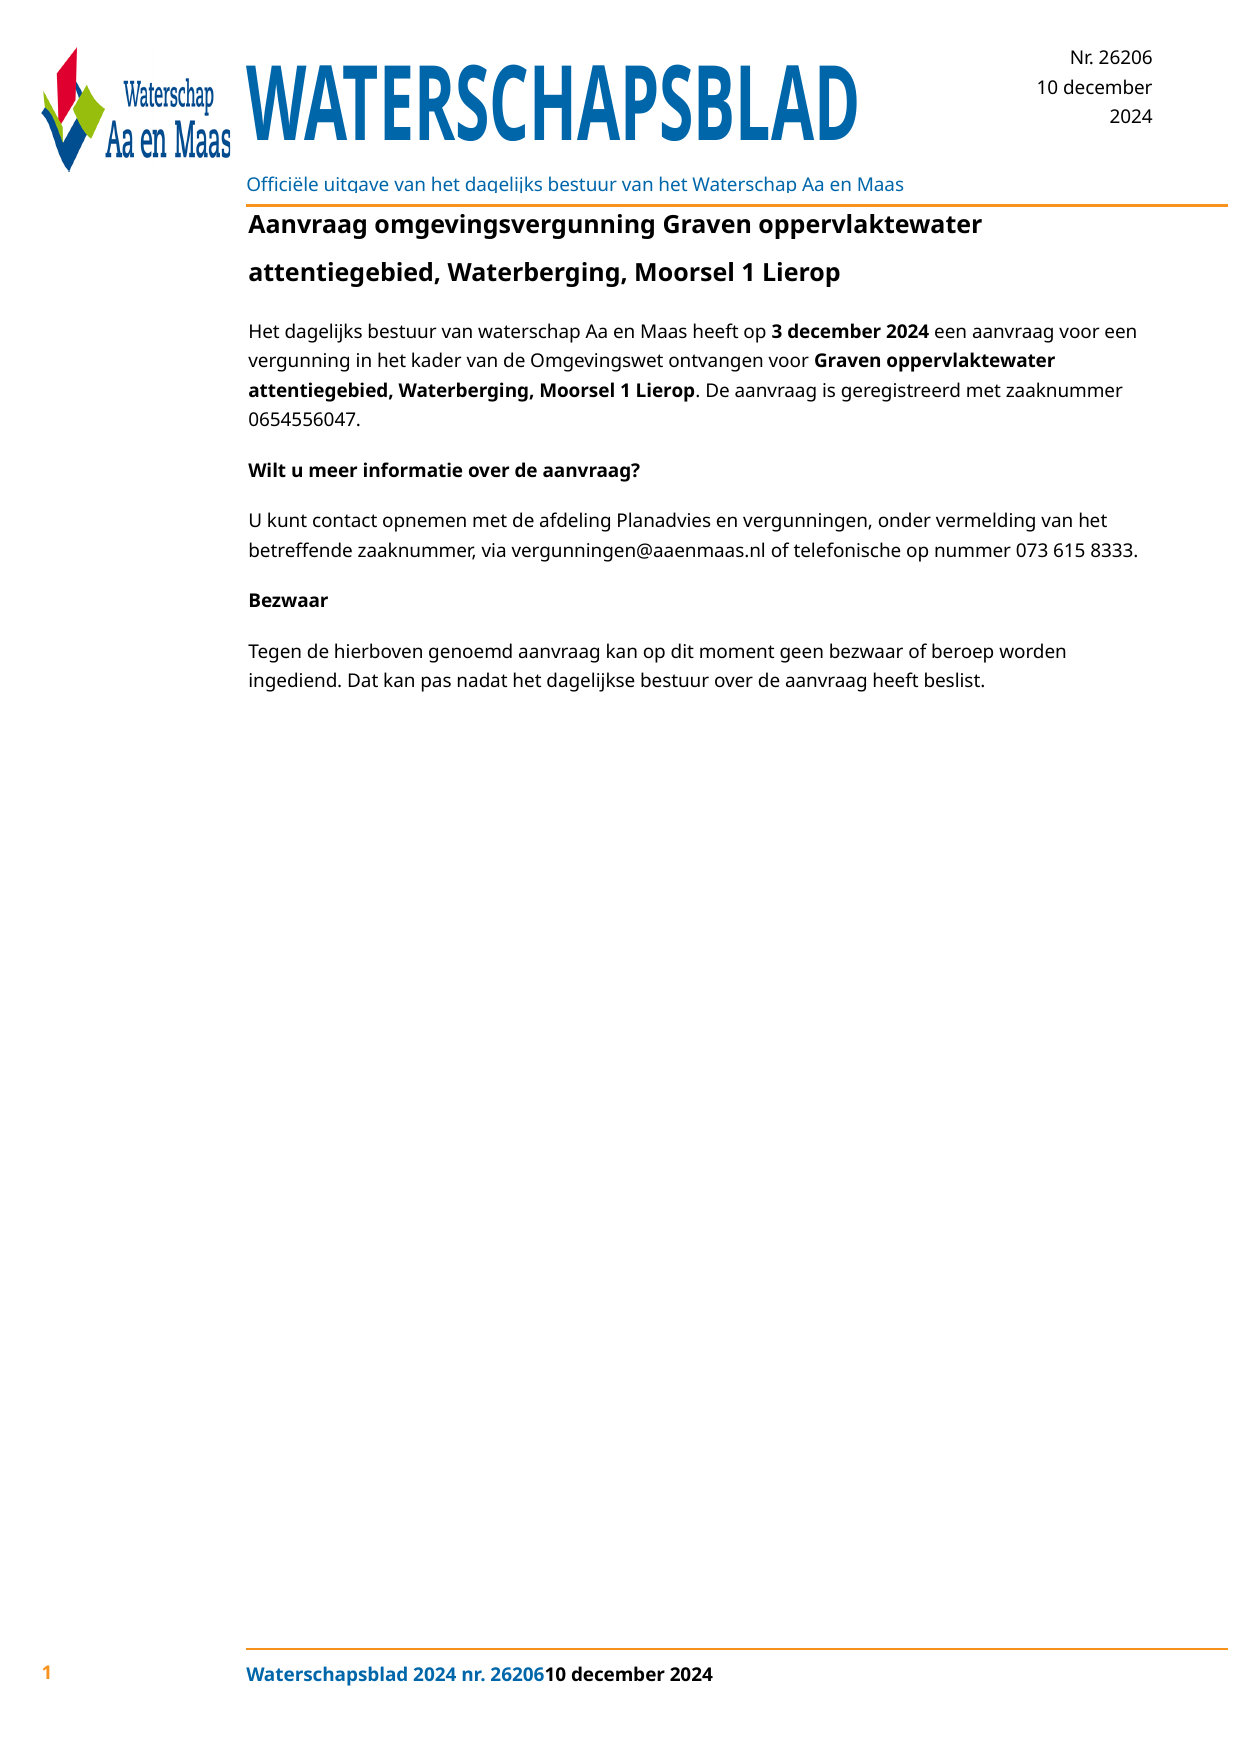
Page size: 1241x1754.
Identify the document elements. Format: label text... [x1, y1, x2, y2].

text Aanvraag omgevingsvergunning Graven oppervlaktewater attentiegebied, Waterberging, Moorsel 1 Lierop [248, 207, 1152, 288]
text U kunt contact opnemen met de afdeling Planadvies en vergunningen, onder vermelding van het betreffende zaaknummer, via vergunningen@aaenmaas.nl of telefonische op nummer 073 615 8333. [248, 507, 1152, 563]
text Het dagelijks bestuur van waterschap Aa en Maas heeft op 3 december 2024 een aanvraag voor een vergunning in het kader van de Omgevingswet ontvangen voor Graven oppervlaktewater attentiegebied, Waterberging, Moorsel 1 Lierop. De aanvraag is geregistreerd met zaaknummer 0654556047. [248, 318, 1152, 432]
text Bezwaar [248, 587, 1152, 613]
text Wilt u meer informatie over de aanvraag? [248, 457, 1152, 483]
text Tegen de hierboven genoemd aanvraag kan op dit moment geen bezwaar of beroep worden ingediend. Dat kan pas nadat het dagelijkse bestuur over de aanvraag heeft beslist. [248, 638, 1152, 693]
picture [41, 47, 231, 172]
